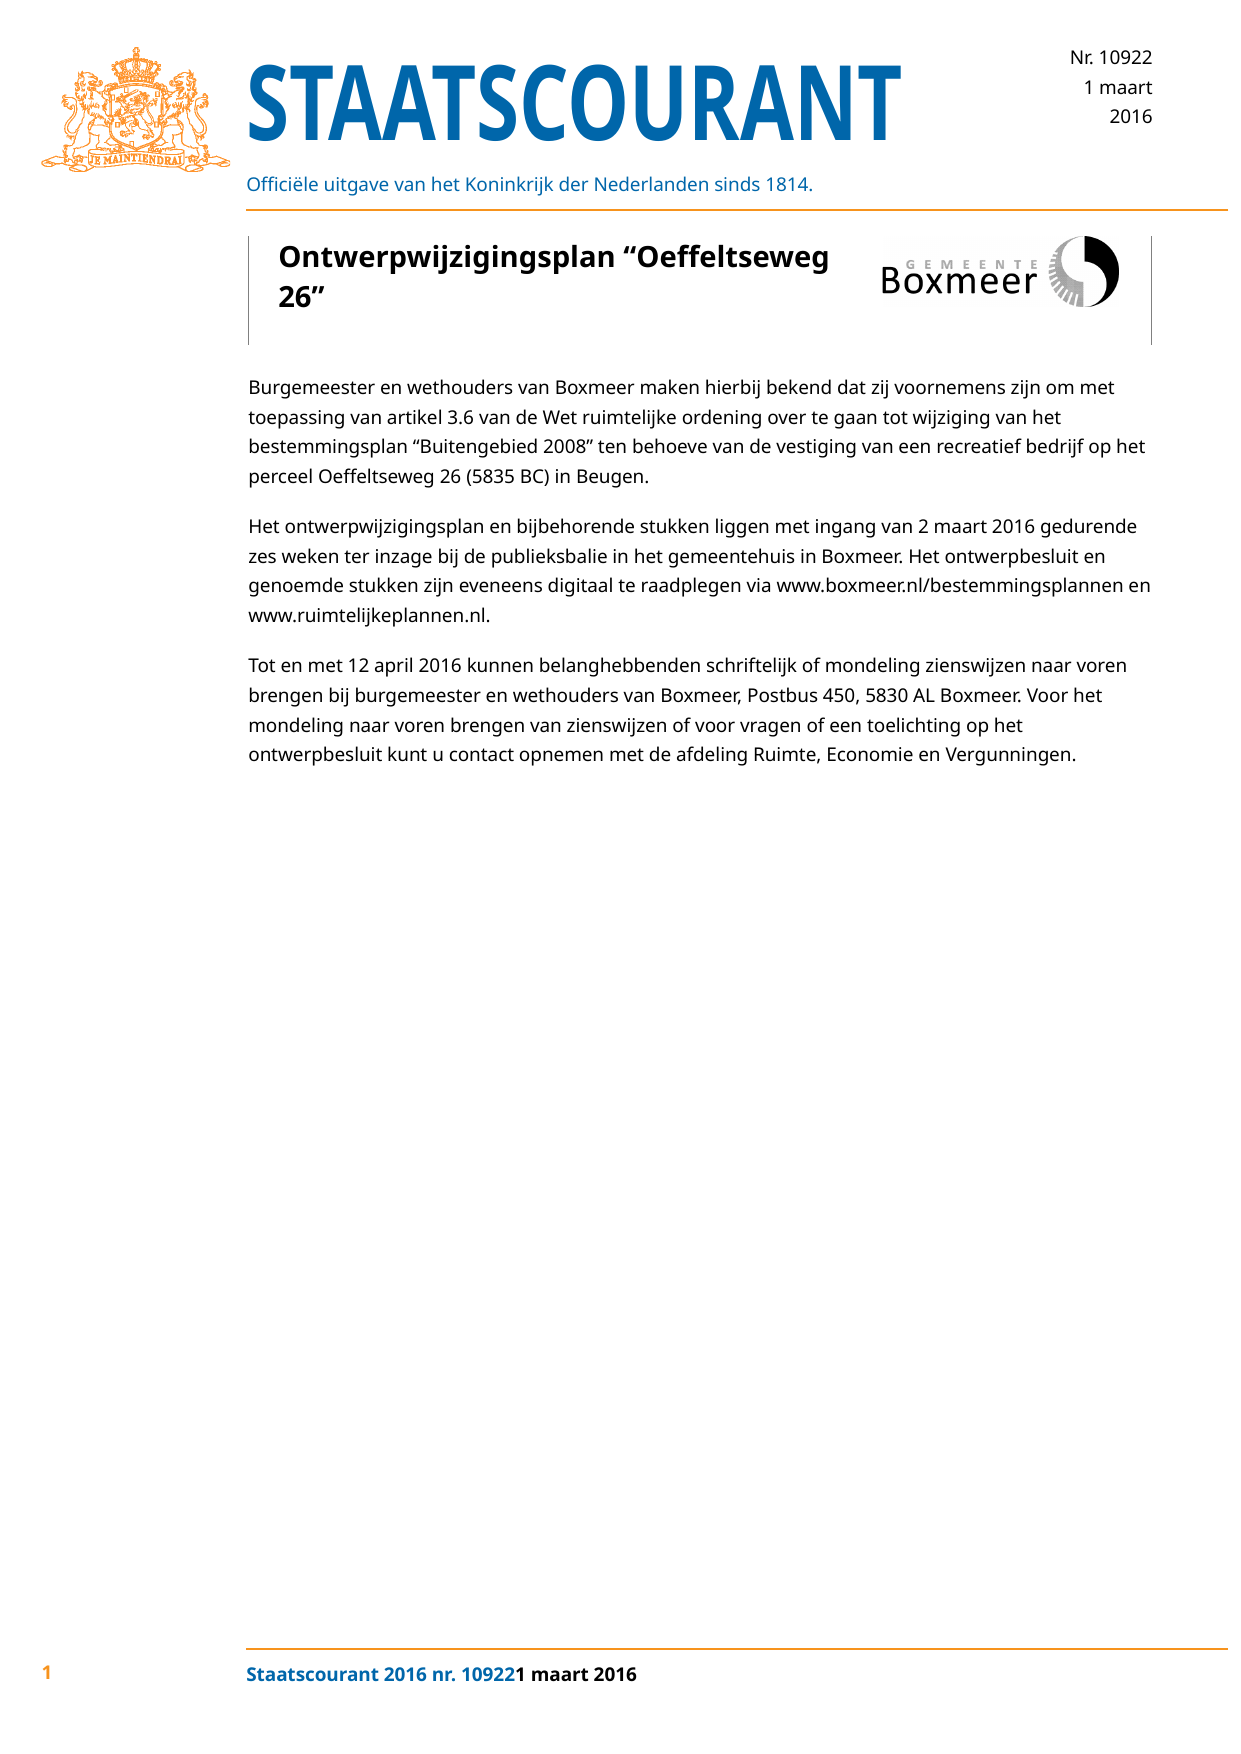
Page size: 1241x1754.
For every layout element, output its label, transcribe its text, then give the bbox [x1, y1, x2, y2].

table_header [850, 236, 1151, 345]
table_header Ontwerpwijzigingsplan “Oeffeltseweg 26” [249, 236, 850, 345]
picture [41, 47, 231, 172]
text Tot en met 12 april 2016 kunnen belanghebbenden schriftelijk of mondeling zienswijzen naar voren brengen bij burgemeester en wethouders van Boxmeer, Postbus 450, 5830 AL Boxmeer. Voor het mondeling naar voren brengen van zienswijzen of voor vragen of een toelichting op het ontwerpbesluit kunt u contact opnemen met de afdeling Ruimte, Economie en Vergunningen. [248, 653, 1152, 767]
picture [882, 236, 1119, 307]
text Het ontwerpwijzigingsplan en bijbehorende stukken liggen met ingang van 2 maart 2016 gedurende zes weken ter inzage bij de publieksbalie in het gemeentehuis in Boxmeer. Het ontwerpbesluit en genoemde stukken zijn eveneens digitaal te raadplegen via www.boxmeer.nl/bestemmingsplannen en www.ruimtelijkeplannen.nl. [248, 513, 1152, 628]
text Burgemeester en wethouders van Boxmeer maken hierbij bekend dat zij voornemens zijn om met toepassing van artikel 3.6 van de Wet ruimtelijke ordening over te gaan tot wijziging van het bestemmingsplan “Buitengebied 2008” ten behoeve van de vestiging van een recreatief bedrijf op het perceel Oeffeltseweg 26 (5835 BC) in Beugen. [248, 374, 1152, 489]
